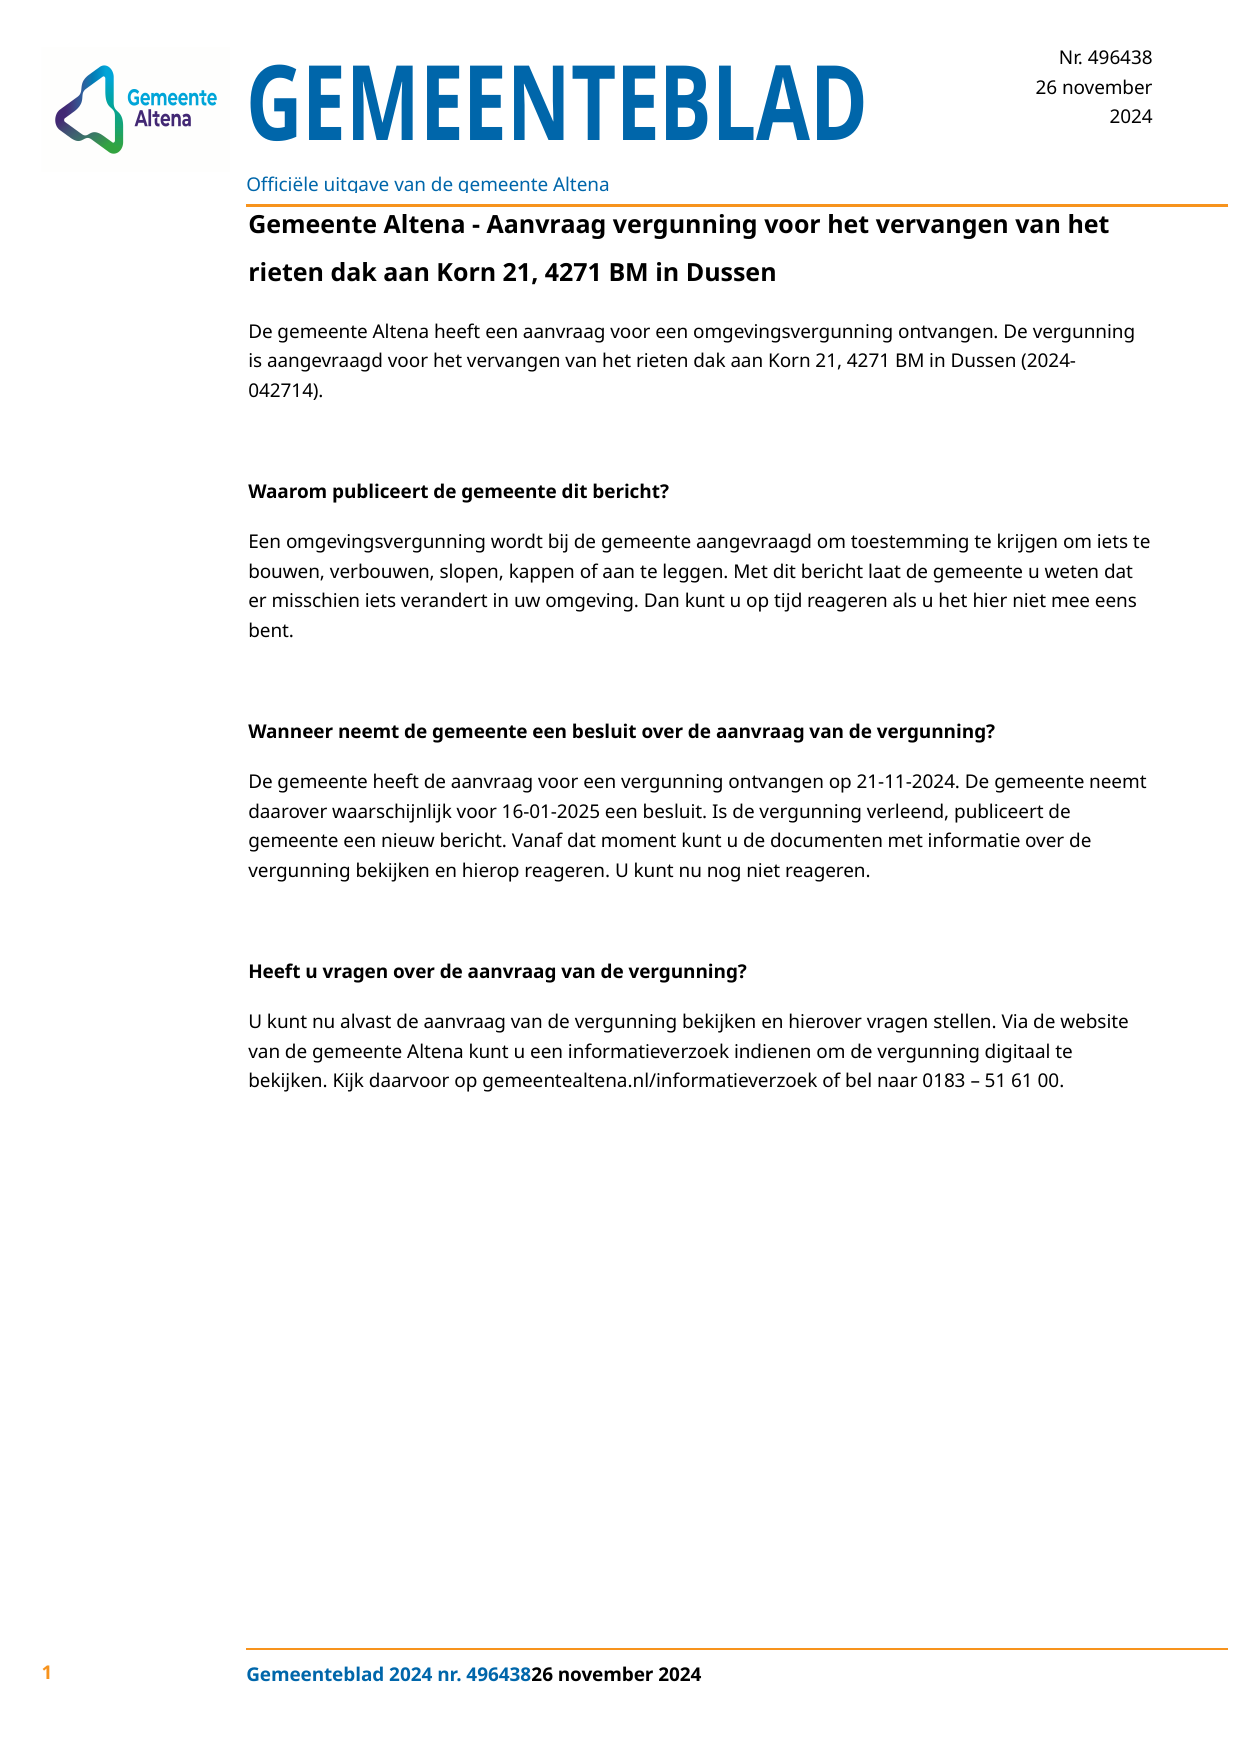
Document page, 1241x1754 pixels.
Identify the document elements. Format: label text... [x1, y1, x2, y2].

picture [41, 47, 231, 172]
text De gemeente heeft de aanvraag voor een vergunning ontvangen op 21-11-2024. De gemeente neemt daarover waarschijnlijk voor 16-01-2025 een besluit. Is de vergunning verleend, publiceert de gemeente een nieuw bericht. Vanaf dat moment kunt u de documenten met informatie over de vergunning bekijken en hierop reageren. U kunt nu nog niet reageren. [248, 768, 1152, 883]
text Waarom publiceert de gemeente dit bericht? [248, 478, 1152, 504]
text De gemeente Altena heeft een aanvraag voor een omgevingsvergunning ontvangen. De vergunning is aangevraagd voor het vervangen van het rieten dak aan Korn 21, 4271 BM in Dussen (2024-042714). [248, 318, 1152, 403]
text U kunt nu alvast de aanvraag van de vergunning bekijken en hierover vragen stellen. Via de website van de gemeente Altena kunt u een informatieverzoek indienen om de vergunning digitaal te bekijken. Kijk daarvoor op gemeentealtena.nl/informatieverzoek of bel naar 0183 – 51 61 00. [248, 1008, 1152, 1093]
text Een omgevingsvergunning wordt bij de gemeente aangevraagd om toestemming te krijgen om iets te bouwen, verbouwen, slopen, kappen of aan te leggen. Met dit bericht laat de gemeente u weten dat er misschien iets verandert in uw omgeving. Dan kunt u op tijd reageren als u het hier niet mee eens bent. [248, 528, 1152, 643]
text Wanneer neemt de gemeente een besluit over de aanvraag van de vergunning? [248, 718, 1152, 744]
text Gemeente Altena - Aanvraag vergunning voor het vervangen van het rieten dak aan Korn 21, 4271 BM in Dussen [248, 207, 1152, 288]
text Heeft u vragen over de aanvraag van de vergunning? [248, 958, 1152, 984]
